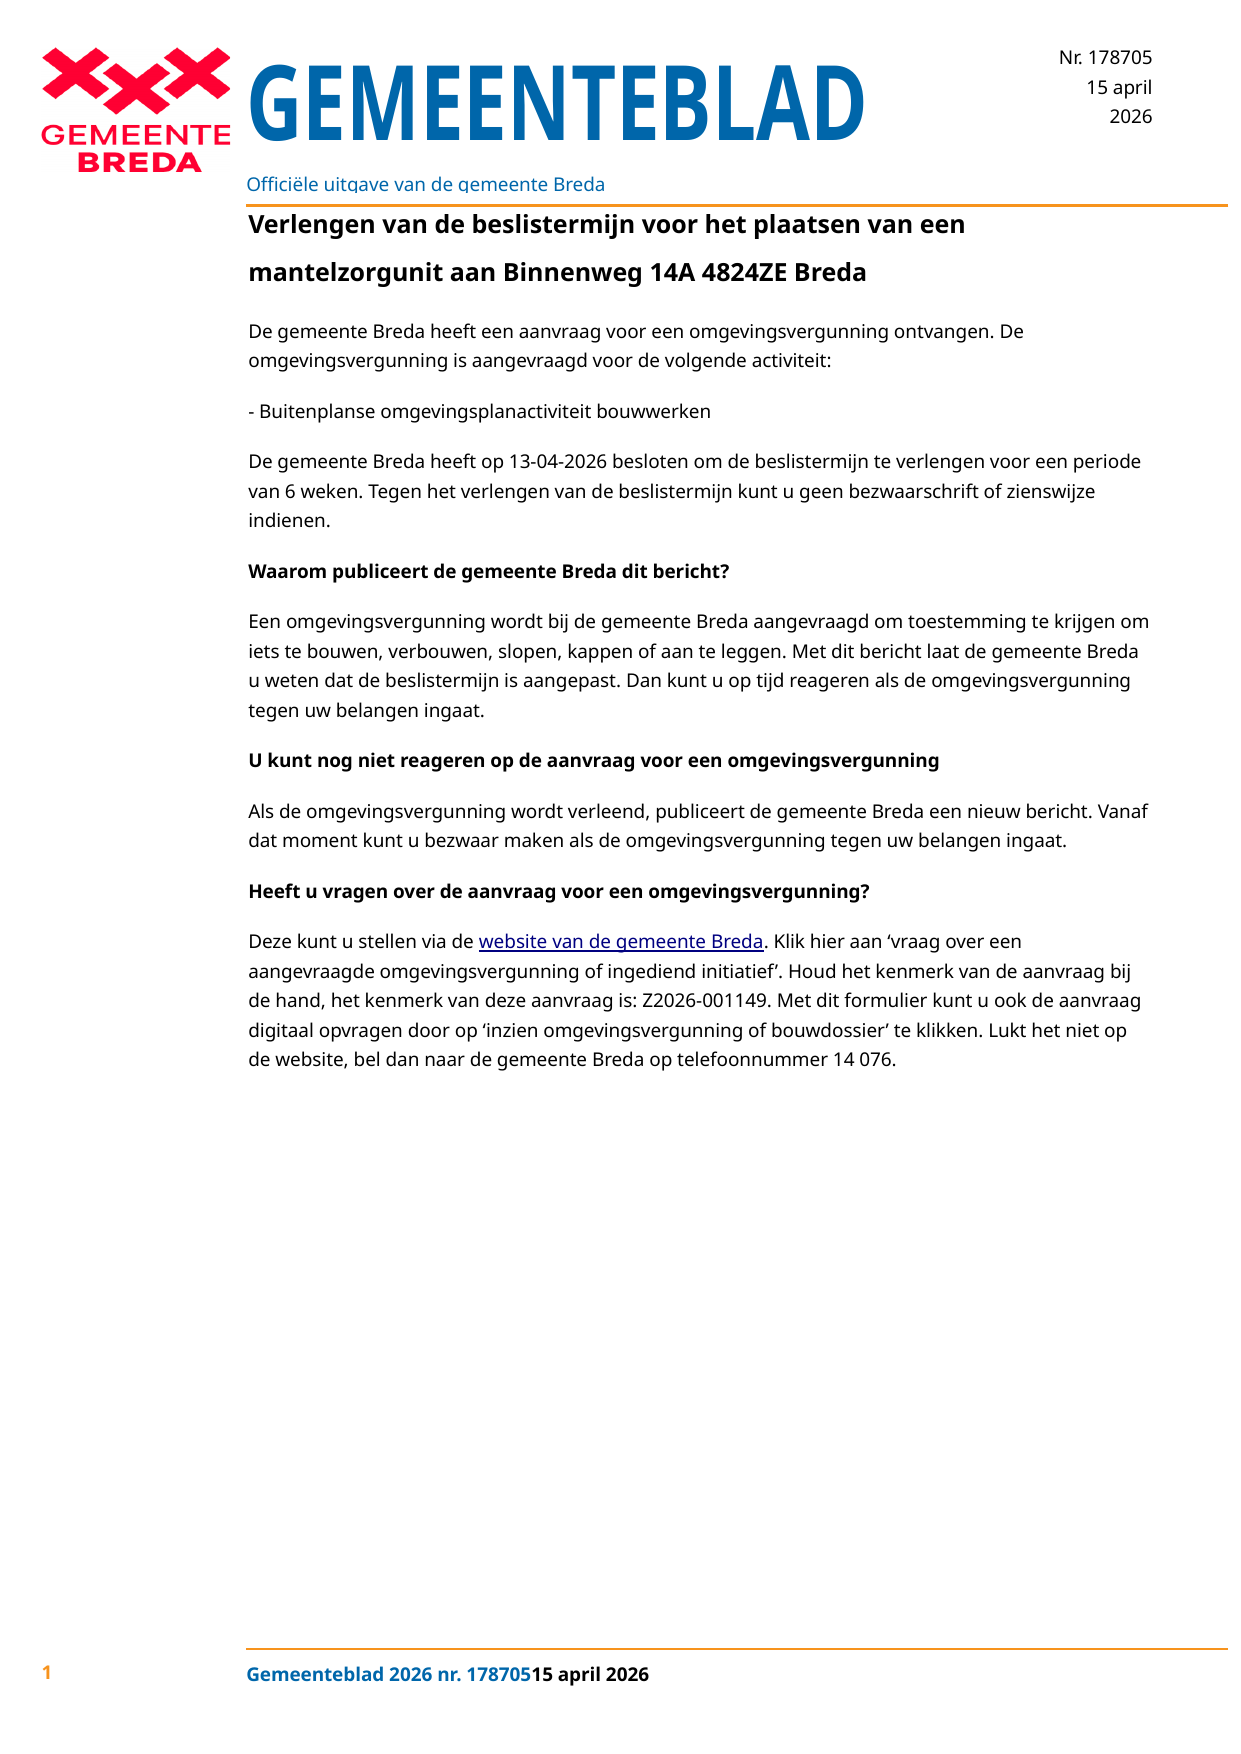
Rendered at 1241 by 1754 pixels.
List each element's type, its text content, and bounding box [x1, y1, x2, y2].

text U kunt nog niet reageren op de aanvraag voor een omgevingsvergunning [248, 747, 1152, 773]
text De gemeente Breda heeft een aanvraag voor een omgevingsvergunning ontvangen. De omgevingsvergunning is aangevraagd voor de volgende activiteit: [248, 318, 1152, 373]
text - Buitenplanse omgevingsplanactiviteit bouwwerken [248, 398, 1152, 424]
text Verlengen van de beslistermijn voor het plaatsen van een mantelzorgunit aan Binnenweg 14A 4824ZE Breda [248, 207, 1152, 288]
text Een omgevingsvergunning wordt bij de gemeente Breda aangevraagd om toestemming te krijgen om iets te bouwen, verbouwen, slopen, kappen of aan te leggen. Met dit bericht laat de gemeente Breda u weten dat de beslistermijn is aangepast. Dan kunt u op tijd reageren als de omgevingsvergunning tegen uw belangen ingaat. [248, 608, 1152, 723]
text Als de omgevingsvergunning wordt verleend, publiceert de gemeente Breda een nieuw bericht. Vanaf dat moment kunt u bezwaar maken als de omgevingsvergunning tegen uw belangen ingaat. [248, 798, 1152, 853]
text Heeft u vragen over de aanvraag voor een omgevingsvergunning? [248, 878, 1152, 904]
text De gemeente Breda heeft op 13-04-2026 besloten om de beslistermijn te verlengen voor een periode van 6 weken. Tegen het verlengen van de beslistermijn kunt u geen bezwaarschrift of zienswijze indienen. [248, 448, 1152, 533]
picture [41, 47, 231, 172]
text Waarom publiceert de gemeente Breda dit bericht? [248, 558, 1152, 584]
text Deze kunt u stellen via de website van de gemeente Breda. Klik hier aan ‘vraag over een aangevraagde omgevingsvergunning of ingediend initiatief’. Houd het kenmerk van de aanvraag bij de hand, het kenmerk van deze aanvraag is: Z2026-001149. Met dit formulier kunt u ook de aanvraag digitaal opvragen door op ‘inzien omgevingsvergunning of bouwdossier’ te klikken. Lukt het niet op de website, bel dan naar de gemeente Breda op telefoonnummer 14 076. [248, 928, 1152, 1072]
